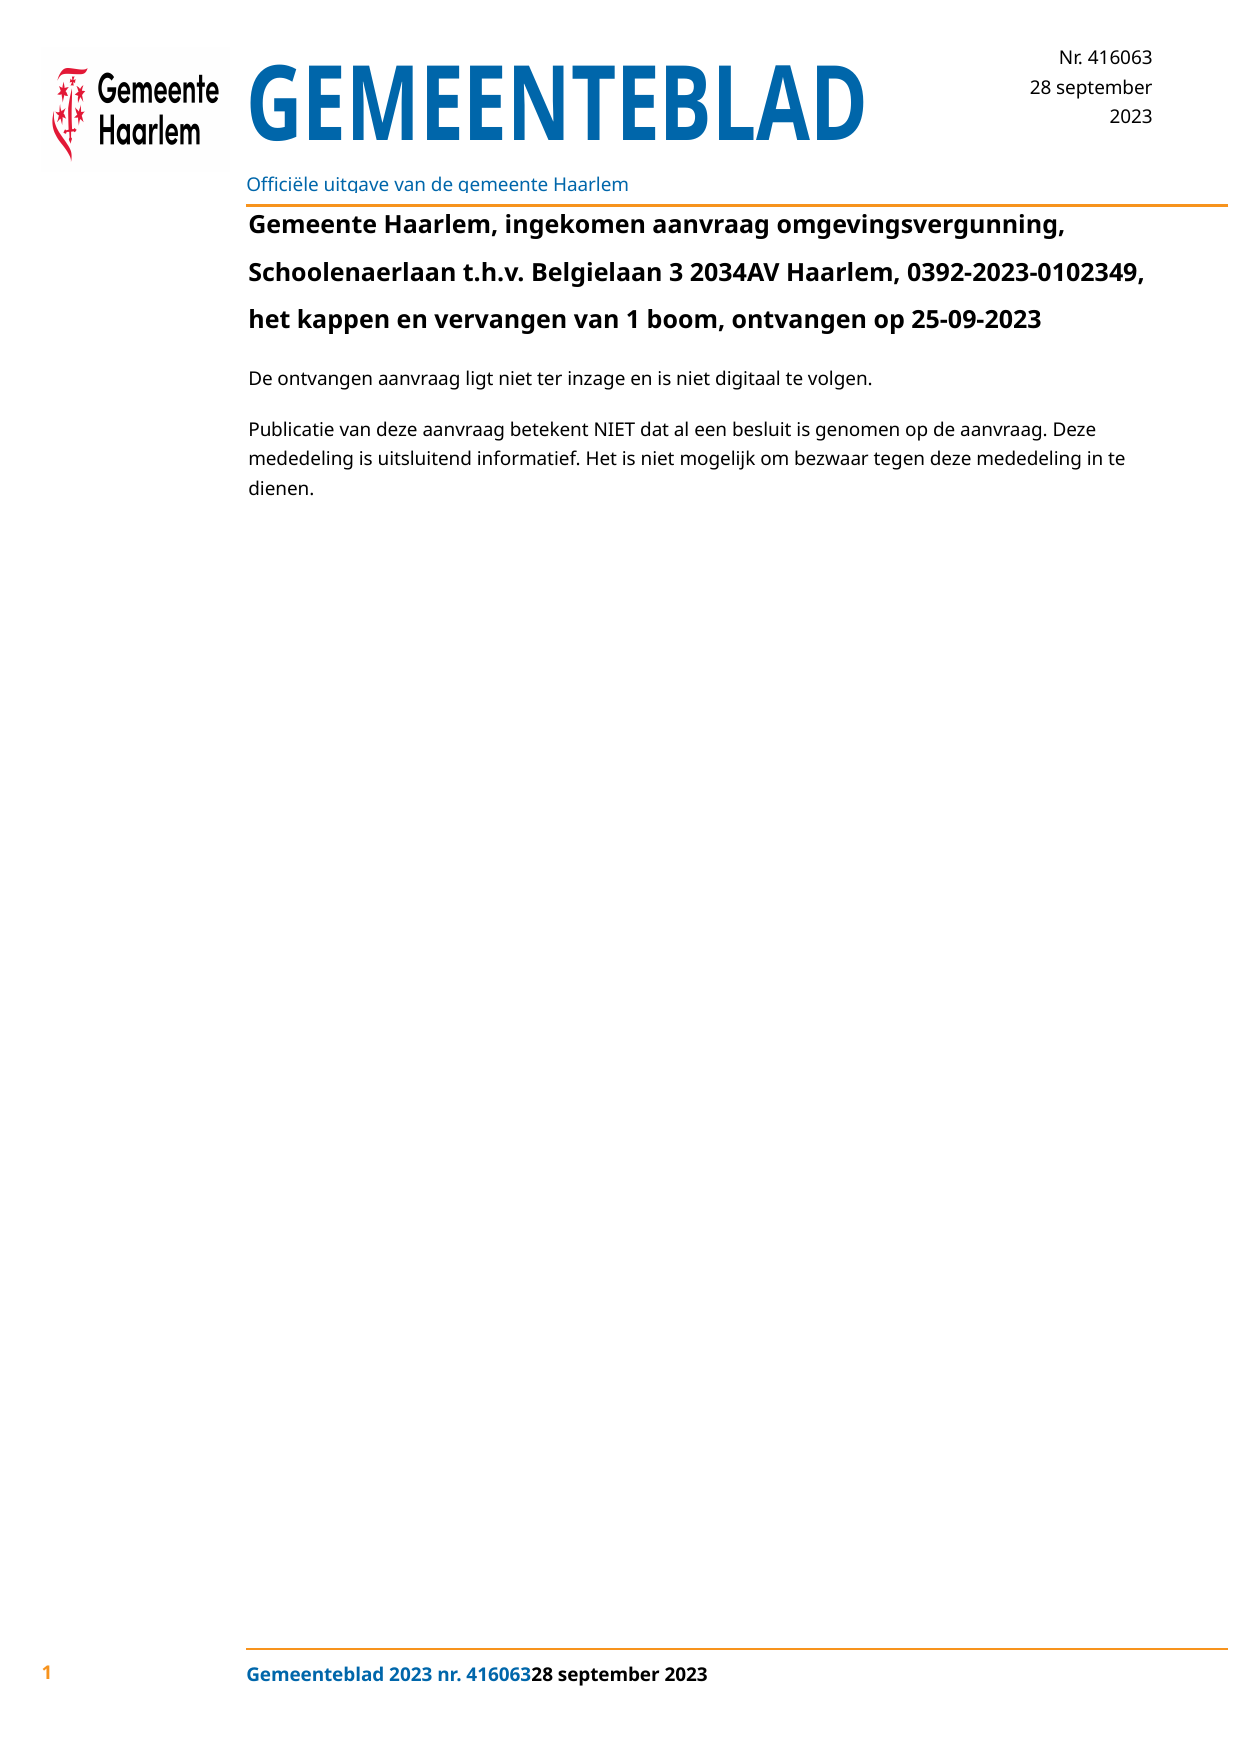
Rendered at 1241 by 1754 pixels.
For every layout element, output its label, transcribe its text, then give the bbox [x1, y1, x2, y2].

text Publicatie van deze aanvraag betekent NIET dat al een besluit is genomen op de aanvraag. Deze mededeling is uitsluitend informatief. Het is niet mogelijk om bezwaar tegen deze mededeling in te dienen. [248, 416, 1152, 501]
text De ontvangen aanvraag ligt niet ter inzage en is niet digitaal te volgen. [248, 366, 1152, 391]
text Gemeente Haarlem, ingekomen aanvraag omgevingsvergunning, Schoolenaerlaan t.h.v. Belgielaan 3 2034AV Haarlem, 0392-2023-0102349, het kappen en vervangen van 1 boom, ontvangen op 25-09-2023 [248, 207, 1152, 336]
picture [41, 47, 231, 172]
